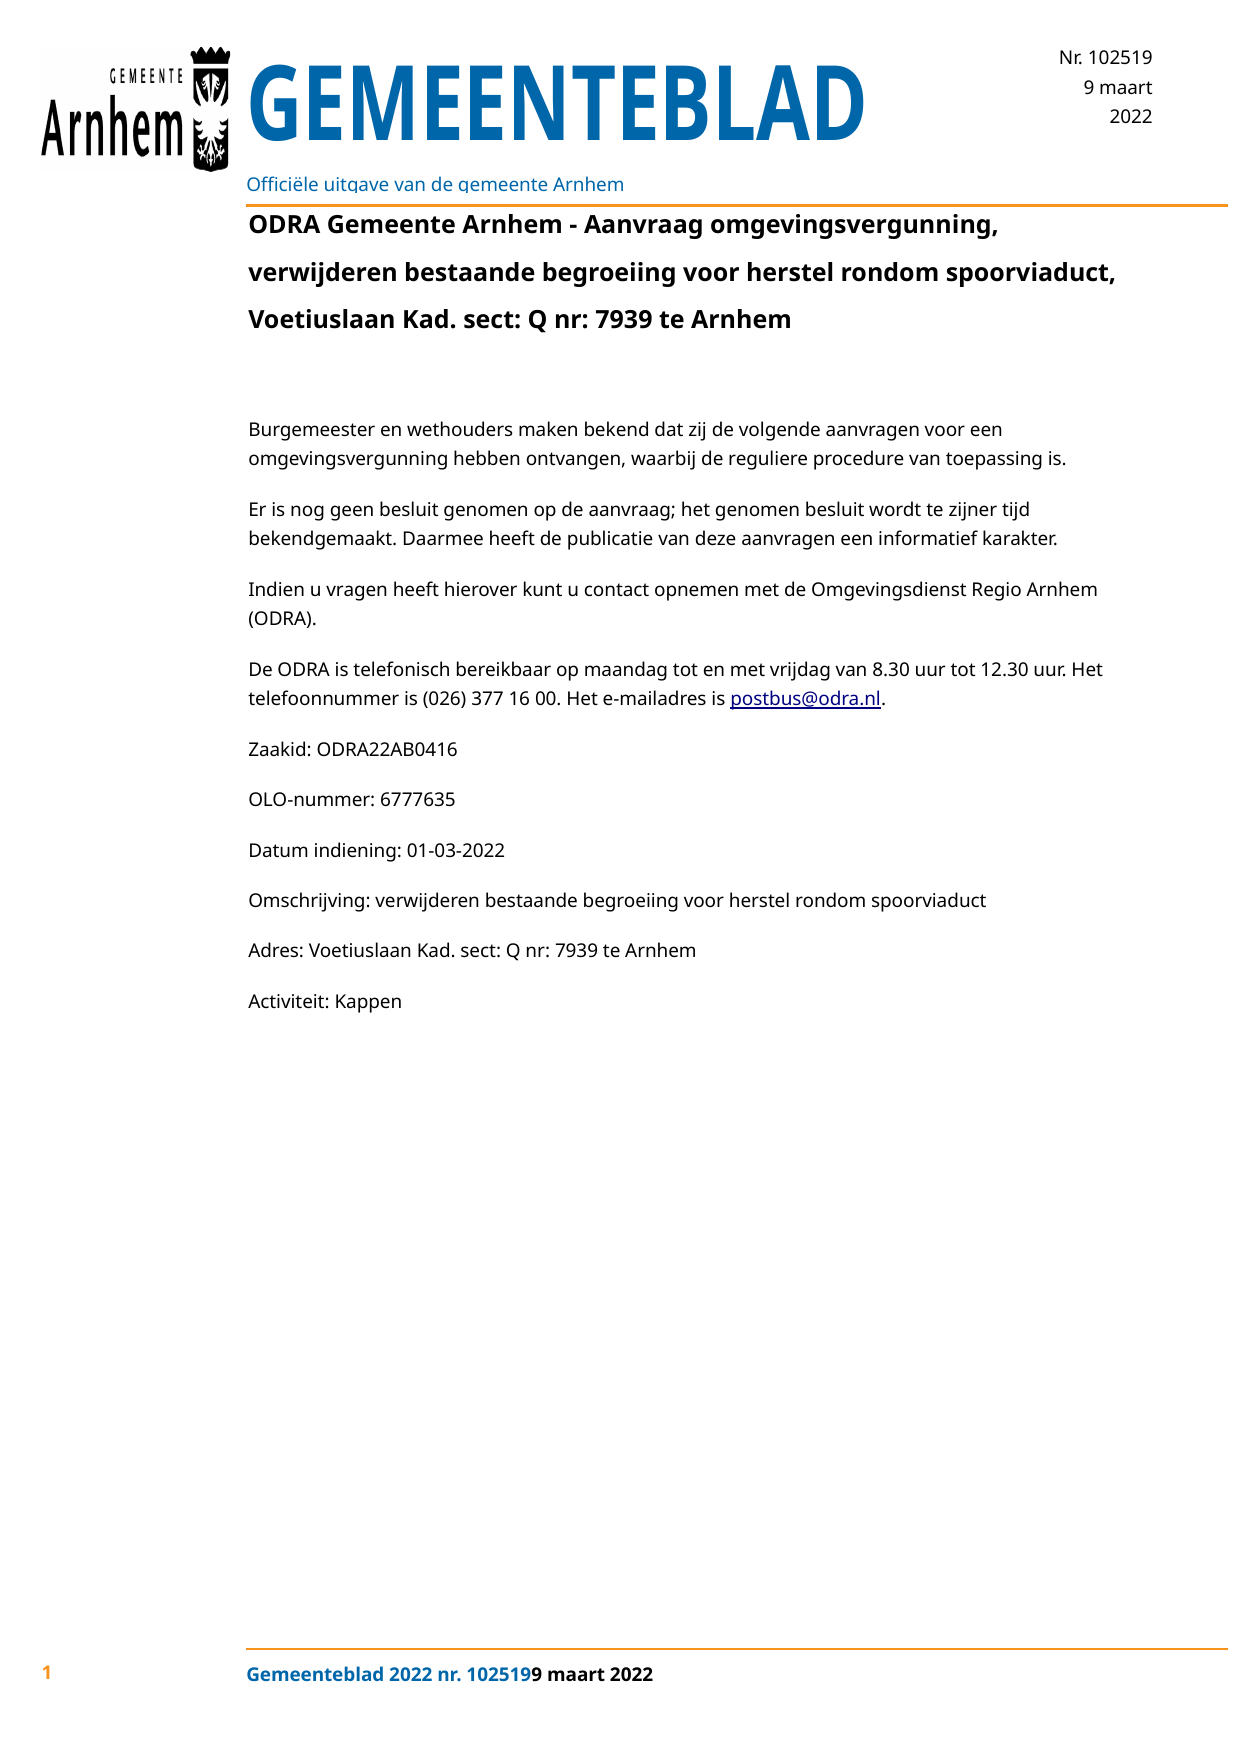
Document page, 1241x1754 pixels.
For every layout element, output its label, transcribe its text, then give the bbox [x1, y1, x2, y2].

text OLO-nummer: 6777635 [248, 786, 1152, 812]
text Burgemeester en wethouders maken bekend dat zij de volgende aanvragen voor een omgevingsvergunning hebben ontvangen, waarbij de reguliere procedure van toepassing is. [248, 416, 1152, 471]
text De ODRA is telefonisch bereikbaar op maandag tot en met vrijdag van 8.30 uur tot 12.30 uur. Het telefoonnummer is (026) 377 16 00. Het e-mailadres is postbus@odra.nl. [248, 656, 1152, 711]
text Er is nog geen besluit genomen op de aanvraag; het genomen besluit wordt te zijner tijd bekendgemaakt. Daarmee heeft de publicatie van deze aanvragen een informatief karakter. [248, 496, 1152, 551]
text Zaakid: ODRA22AB0416 [248, 736, 1152, 762]
text ODRA Gemeente Arnhem - Aanvraag omgevingsvergunning, verwijderen bestaande begroeiing voor herstel rondom spoorviaduct, Voetiuslaan Kad. sect: Q nr: 7939 te Arnhem [248, 207, 1152, 336]
text Indien u vragen heeft hierover kunt u contact opnemen met de Omgevingsdienst Regio Arnhem (ODRA). [248, 576, 1152, 631]
text Omschrijving: verwijderen bestaande begroeiing voor herstel rondom spoorviaduct [248, 887, 1152, 913]
text Adres: Voetiuslaan Kad. sect: Q nr: 7939 te Arnhem [248, 938, 1152, 963]
text Activiteit: Kappen [248, 988, 1152, 1014]
picture [41, 47, 231, 172]
text Datum indiening: 01-03-2022 [248, 837, 1152, 862]
